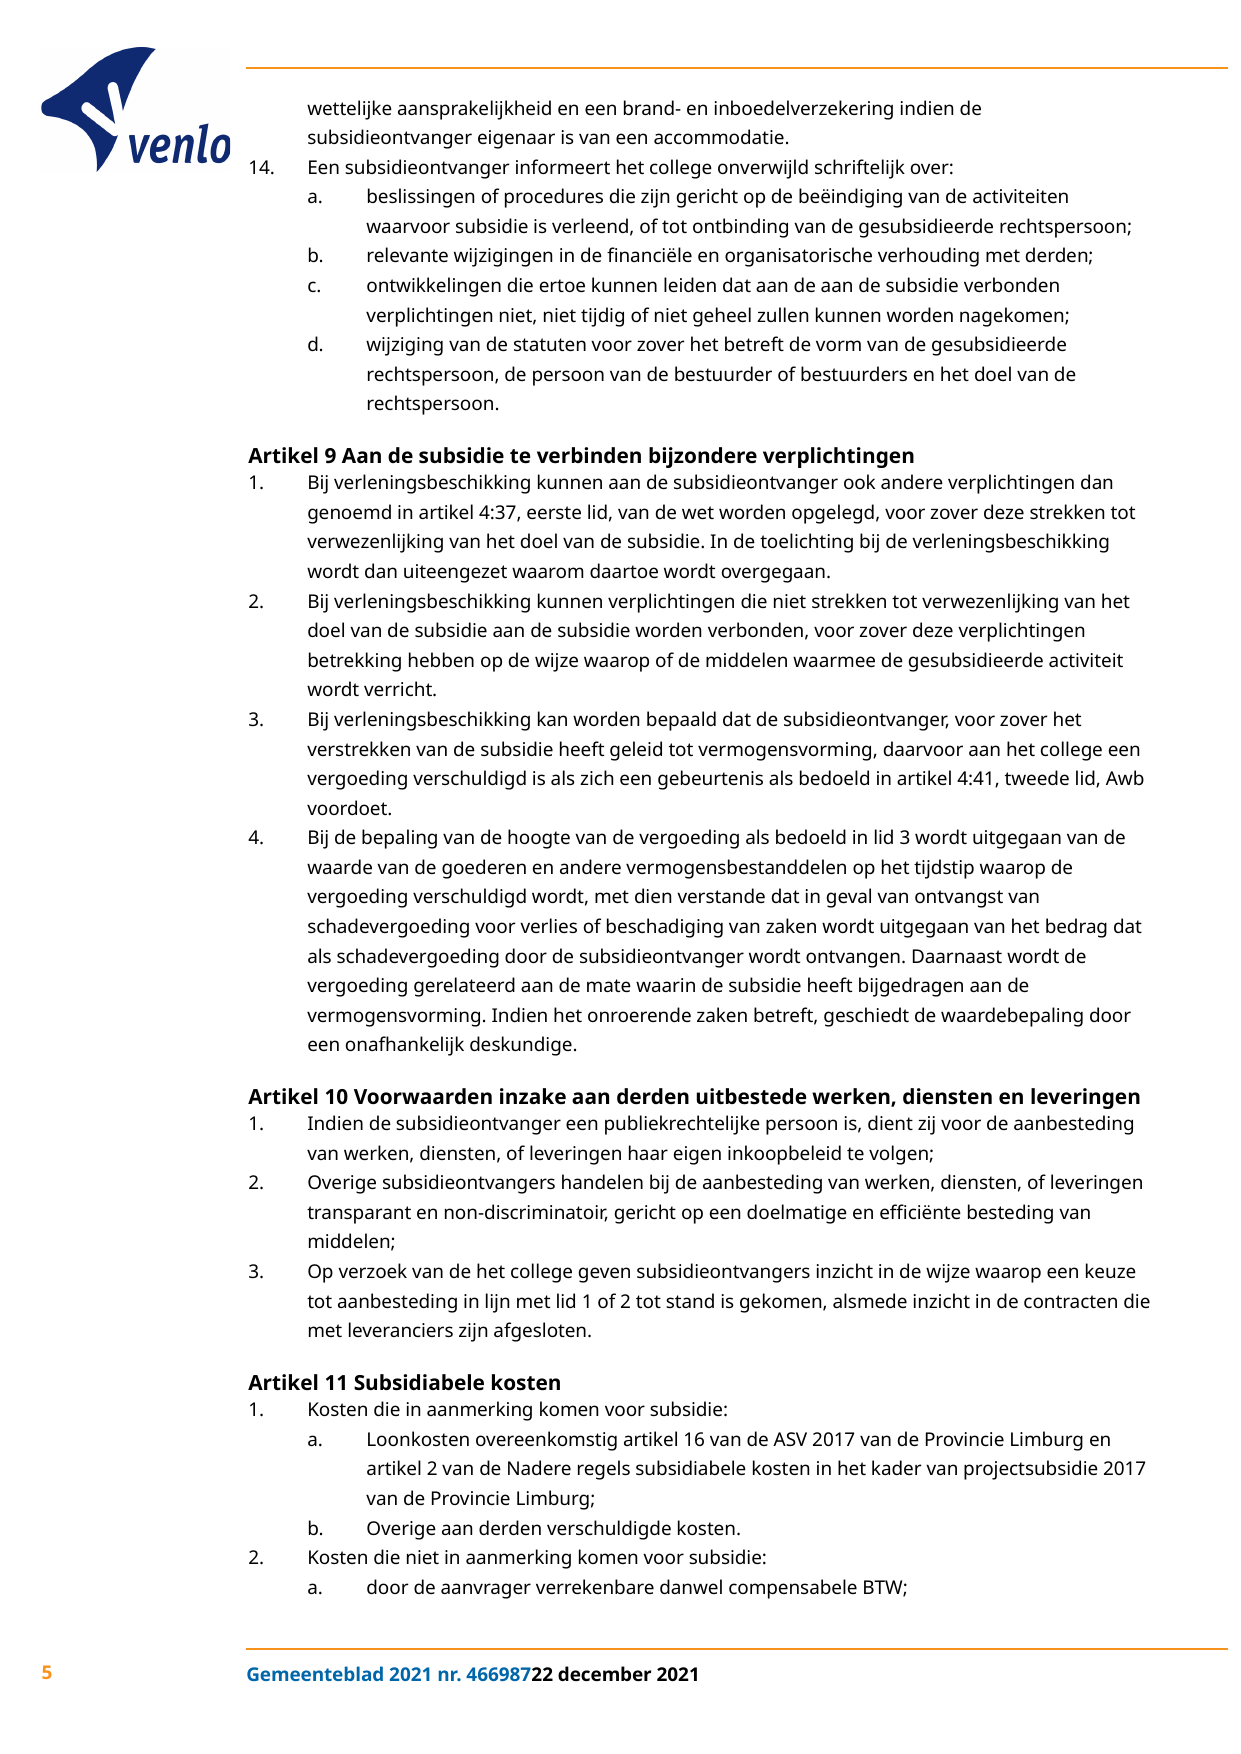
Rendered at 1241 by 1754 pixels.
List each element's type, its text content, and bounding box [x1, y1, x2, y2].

list ontwikkelingen die ertoe kunnen leiden dat aan de aan de subsidie verbonden verplichtingen niet, niet tijdig of niet geheel zullen kunnen worden nagekomen; [307, 272, 1152, 328]
text Artikel 9 Aan de subsidie te verbinden bijzondere verplichtingen [248, 441, 1152, 469]
list Kosten die in aanmerking komen voor subsidie: [248, 1396, 1152, 1422]
list door de aanvrager verrekenbare danwel compensabele BTW; [307, 1574, 1152, 1599]
text Artikel 11 Subsidiabele kosten [248, 1368, 1152, 1396]
list relevante wijzigingen in de financiële en organisatorische verhouding met derden; [307, 243, 1152, 268]
list Een subsidieontvanger informeert het college onverwijld schriftelijk over: [248, 154, 1152, 180]
picture [41, 47, 231, 172]
text Artikel 10 Voorwaarden inzake aan derden uitbestede werken, diensten en leveringen [248, 1082, 1152, 1110]
list Loonkosten overeenkomstig artikel 16 van de ASV 2017 van de Provincie Limburg en artikel 2 van de Nadere regels subsidiabele kosten in het kader van projectsubsidie 2017 van de Provincie Limburg; [307, 1426, 1152, 1511]
list Bij verleningsbeschikking kunnen aan de subsidieontvanger ook andere verplichtingen dan genoemd in artikel 4:37, eerste lid, van de wet worden opgelegd, voor zover deze strekken tot verwezenlijking van het doel van de subsidie. In de toelichting bij de verleningsbeschikking wordt dan uiteengezet waarom daartoe wordt overgegaan. [248, 469, 1152, 584]
list Op verzoek van de het college geven subsidieontvangers inzicht in de wijze waarop een keuze tot aanbesteding in lijn met lid 1 of 2 tot stand is gekomen, alsmede inzicht in de contracten die met leveranciers zijn afgesloten. [248, 1258, 1152, 1343]
list Overige aan derden verschuldigde kosten. [307, 1515, 1152, 1540]
list Bij de bepaling van de hoogte van de vergoeding als bedoeld in lid 3 wordt uitgegaan van de waarde van de goederen en andere vermogensbestanddelen op het tijdstip waarop de vergoeding verschuldigd wordt, met dien verstande dat in geval van ontvangst van schadevergoeding voor verlies of beschadiging van zaken wordt uitgegaan van het bedrag dat als schadevergoeding door de subsidieontvanger wordt ontvangen. Daarnaast wordt de vergoeding gerelateerd aan de mate waarin de subsidie heeft bijgedragen aan de vermogensvorming. Indien het onroerende zaken betreft, geschiedt de waardebepaling door een onafhankelijk deskundige. [248, 824, 1152, 1057]
list beslissingen of procedures die zijn gericht op de beëindiging van de activiteiten waarvoor subsidie is verleend, of tot ontbinding van de gesubsidieerde rechtspersoon; [307, 183, 1152, 239]
list wettelijke aansprakelijkheid en een brand- en inboedelverzekering indien de subsidieontvanger eigenaar is van een accommodatie. [248, 95, 1152, 150]
list Indien de subsidieontvanger een publiekrechtelijke persoon is, dient zij voor de aanbesteding van werken, diensten, of leveringen haar eigen inkoopbeleid te volgen; [248, 1110, 1152, 1166]
list Kosten die niet in aanmerking komen voor subsidie: [248, 1544, 1152, 1570]
list Bij verleningsbeschikking kunnen verplichtingen die niet strekken tot verwezenlijking van het doel van de subsidie aan de subsidie worden verbonden, voor zover deze verplichtingen betrekking hebben op de wijze waarop of de middelen waarmee de gesubsidieerde activiteit wordt verricht. [248, 588, 1152, 702]
list wijziging van de statuten voor zover het betreft de vorm van de gesubsidieerde rechtspersoon, de persoon van de bestuurder of bestuurders en het doel van de rechtspersoon. [307, 331, 1152, 416]
list Overige subsidieontvangers handelen bij de aanbesteding van werken, diensten, of leveringen transparant en non-discriminatoir, gericht op een doelmatige en efficiënte besteding van middelen; [248, 1169, 1152, 1254]
list Bij verleningsbeschikking kan worden bepaald dat de subsidieontvanger, voor zover het verstrekken van de subsidie heeft geleid tot vermogensvorming, daarvoor aan het college een vergoeding verschuldigd is als zich een gebeurtenis als bedoeld in artikel 4:41, tweede lid, Awb voordoet. [248, 706, 1152, 821]
